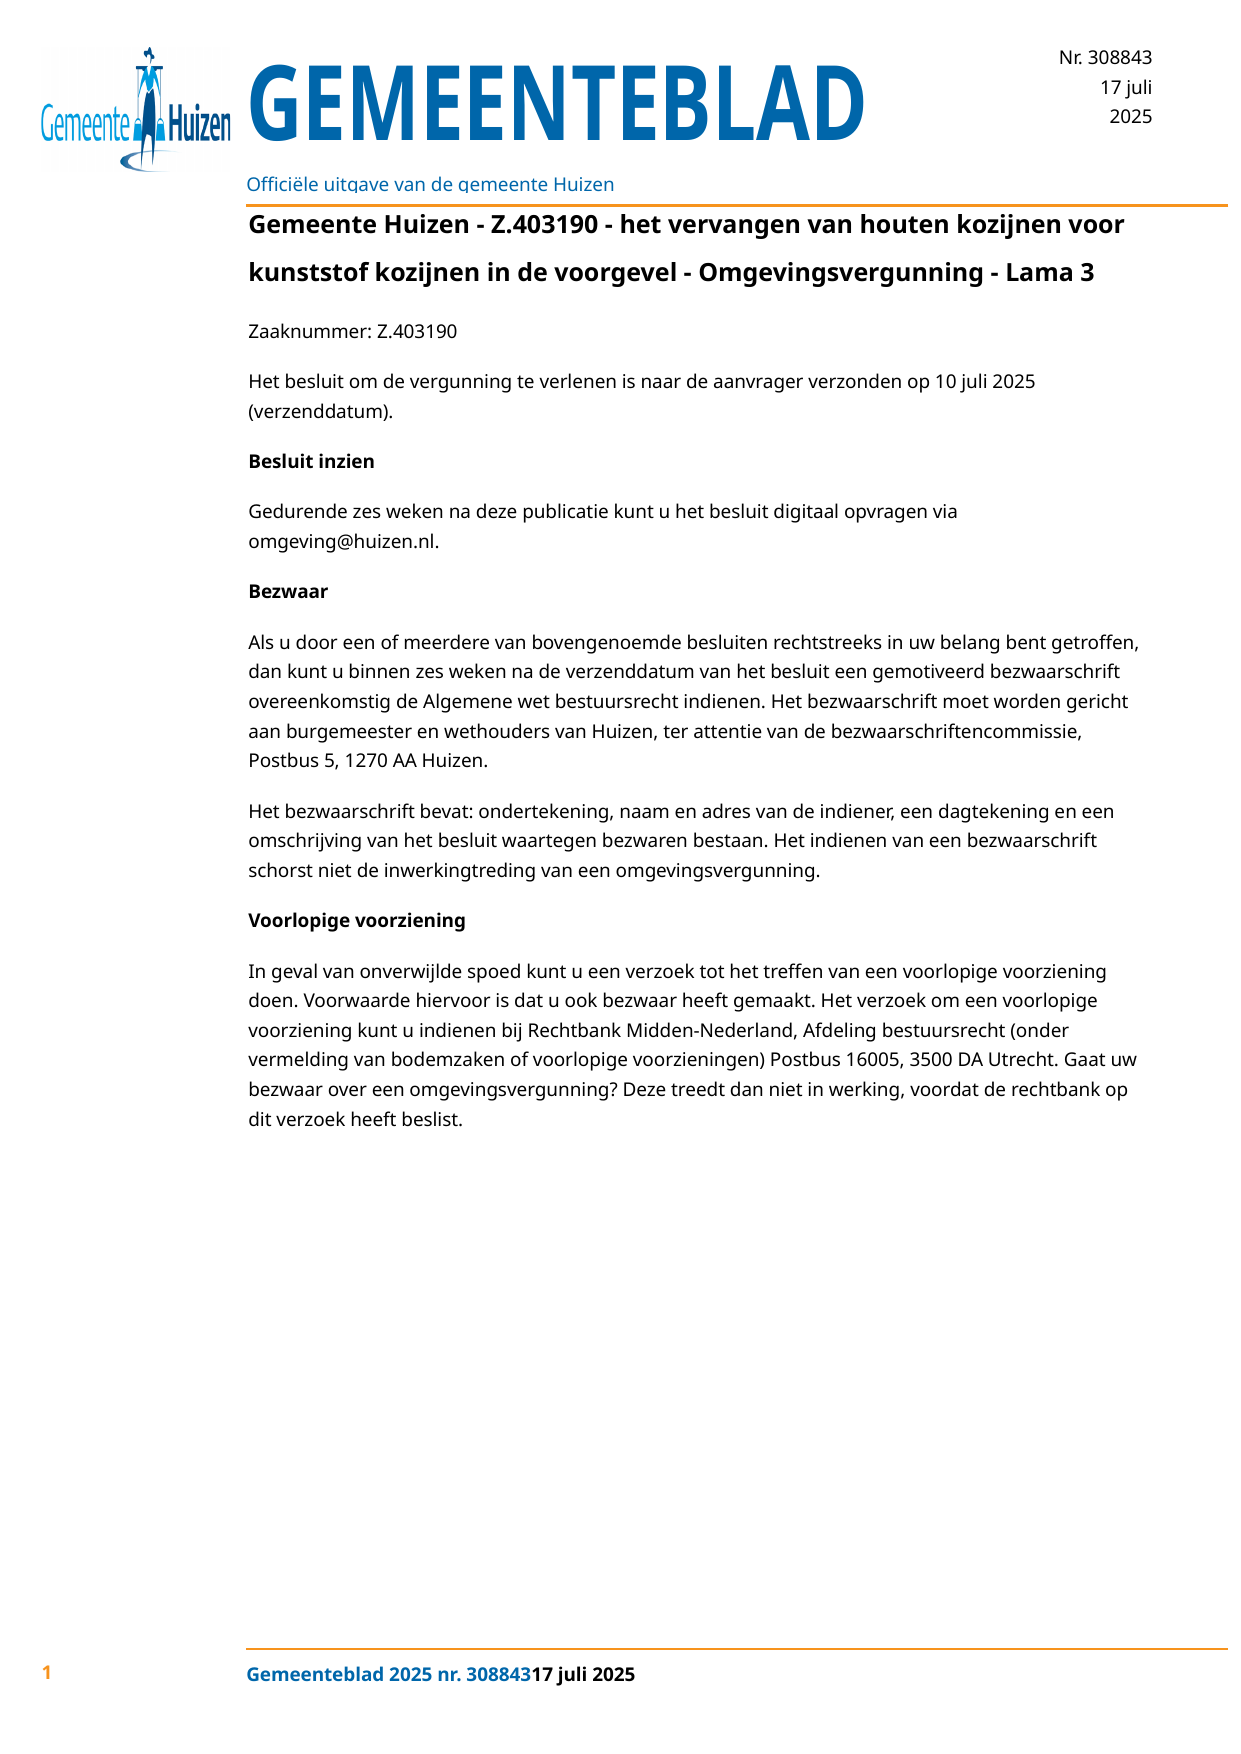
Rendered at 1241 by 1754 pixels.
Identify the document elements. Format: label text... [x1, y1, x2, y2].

picture [41, 47, 231, 172]
text Gedurende zes weken na deze publicatie kunt u het besluit digitaal opvragen via omgeving@huizen.nl. [248, 499, 1152, 554]
text Het bezwaarschrift bevat: ondertekening, naam en adres van de indiener, een dagtekening en een omschrijving van het besluit waartegen bezwaren bestaan. Het indienen van een bezwaarschrift schorst niet de inwerkingtreding van een omgevingsvergunning. [248, 798, 1152, 883]
text Gemeente Huizen - Z.403190 - het vervangen van houten kozijnen voor kunststof kozijnen in de voorgevel - Omgevingsvergunning - Lama 3 [248, 207, 1152, 288]
text Voorlopige voorziening [248, 907, 1152, 933]
text Besluit inzien [248, 448, 1152, 474]
text Zaaknummer: Z.403190 [248, 318, 1152, 344]
text Bezwaar [248, 579, 1152, 604]
text Als u door een of meerdere van bovengenoemde besluiten rechtstreeks in uw belang bent getroffen, dan kunt u binnen zes weken na de verzenddatum van het besluit een gemotiveerd bezwaarschrift overeenkomstig de Algemene wet bestuursrecht indienen. Het bezwaarschrift moet worden gericht aan burgemeester en wethouders van Huizen, ter attentie van de bezwaarschriftencommissie, Postbus 5, 1270 AA Huizen. [248, 629, 1152, 773]
text In geval van onverwijlde spoed kunt u een verzoek tot het treffen van een voorlopige voorziening doen. Voorwaarde hiervoor is dat u ook bezwaar heeft gemaakt. Het verzoek om een voorlopige voorziening kunt u indienen bij Rechtbank Midden-Nederland, Afdeling bestuursrecht (onder vermelding van bodemzaken of voorlopige voorzieningen) Postbus 16005, 3500 DA Utrecht. Gaat uw bezwaar over een omgevingsvergunning? Deze treedt dan niet in werking, voordat de rechtbank op dit verzoek heeft beslist. [248, 958, 1152, 1132]
text Het besluit om de vergunning te verlenen is naar de aanvrager verzonden op 10 juli 2025 (verzenddatum). [248, 368, 1152, 424]
